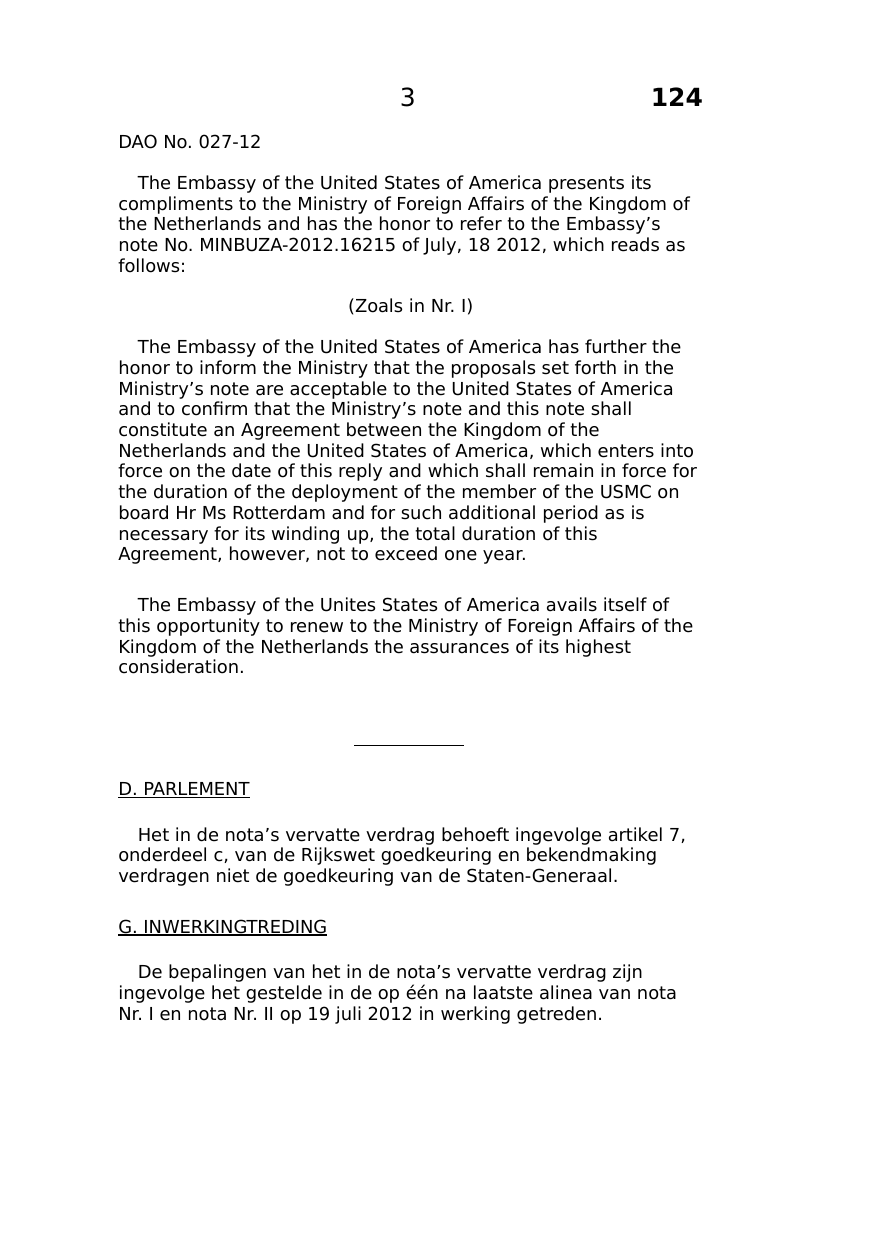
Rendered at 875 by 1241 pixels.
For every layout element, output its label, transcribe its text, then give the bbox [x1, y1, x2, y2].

text DAO No. 027-12 [118, 132, 703, 153]
subtitle D. PARLEMENT [118, 779, 703, 799]
text The Embassy of the Unites States of America avails itself of this opportunity to renew to the Ministry of Foreign Affairs of the Kingdom of the Netherlands the assurances of its highest consideration. [118, 595, 703, 678]
text (Zoals in Nr. I) [118, 296, 703, 317]
subtitle G. INWERKINGTREDING [118, 917, 703, 937]
text The Embassy of the United States of America presents its compliments to the Ministry of Foreign Affairs of the Kingdom of the Netherlands and has the honor to refer to the Embassy’s note No. MINBUZA-2012.16215 of July, 18 2012, which reads as follows: [118, 173, 703, 276]
text The Embassy of the United States of America has further the honor to inform the Ministry that the proposals set forth in the Ministry’s note are acceptable to the United States of America and to confirm that the Ministry’s note and this note shall constitute an Agreement between the Kingdom of the Netherlands and the United States of America, which enters into force on the date of this reply and which shall remain in force for the duration of the deployment of the member of the USMC on board Hr Ms Rotterdam and for such additional period as is necessary for its winding up, the total duration of this Agreement, however, not to exceed one year. [118, 337, 703, 565]
text Het in de nota’s vervatte verdrag behoeft ingevolge artikel 7, onderdeel c, van de Rijkswet goedkeuring en bekendmaking verdragen niet de goedkeuring van de Staten-Generaal. [118, 824, 703, 887]
text De bepalingen van het in de nota’s vervatte verdrag zijn ingevolge het gestelde in de op één na laatste alinea van nota Nr. I en nota Nr. II op 19 juli 2012 in werking getreden. [118, 962, 703, 1024]
